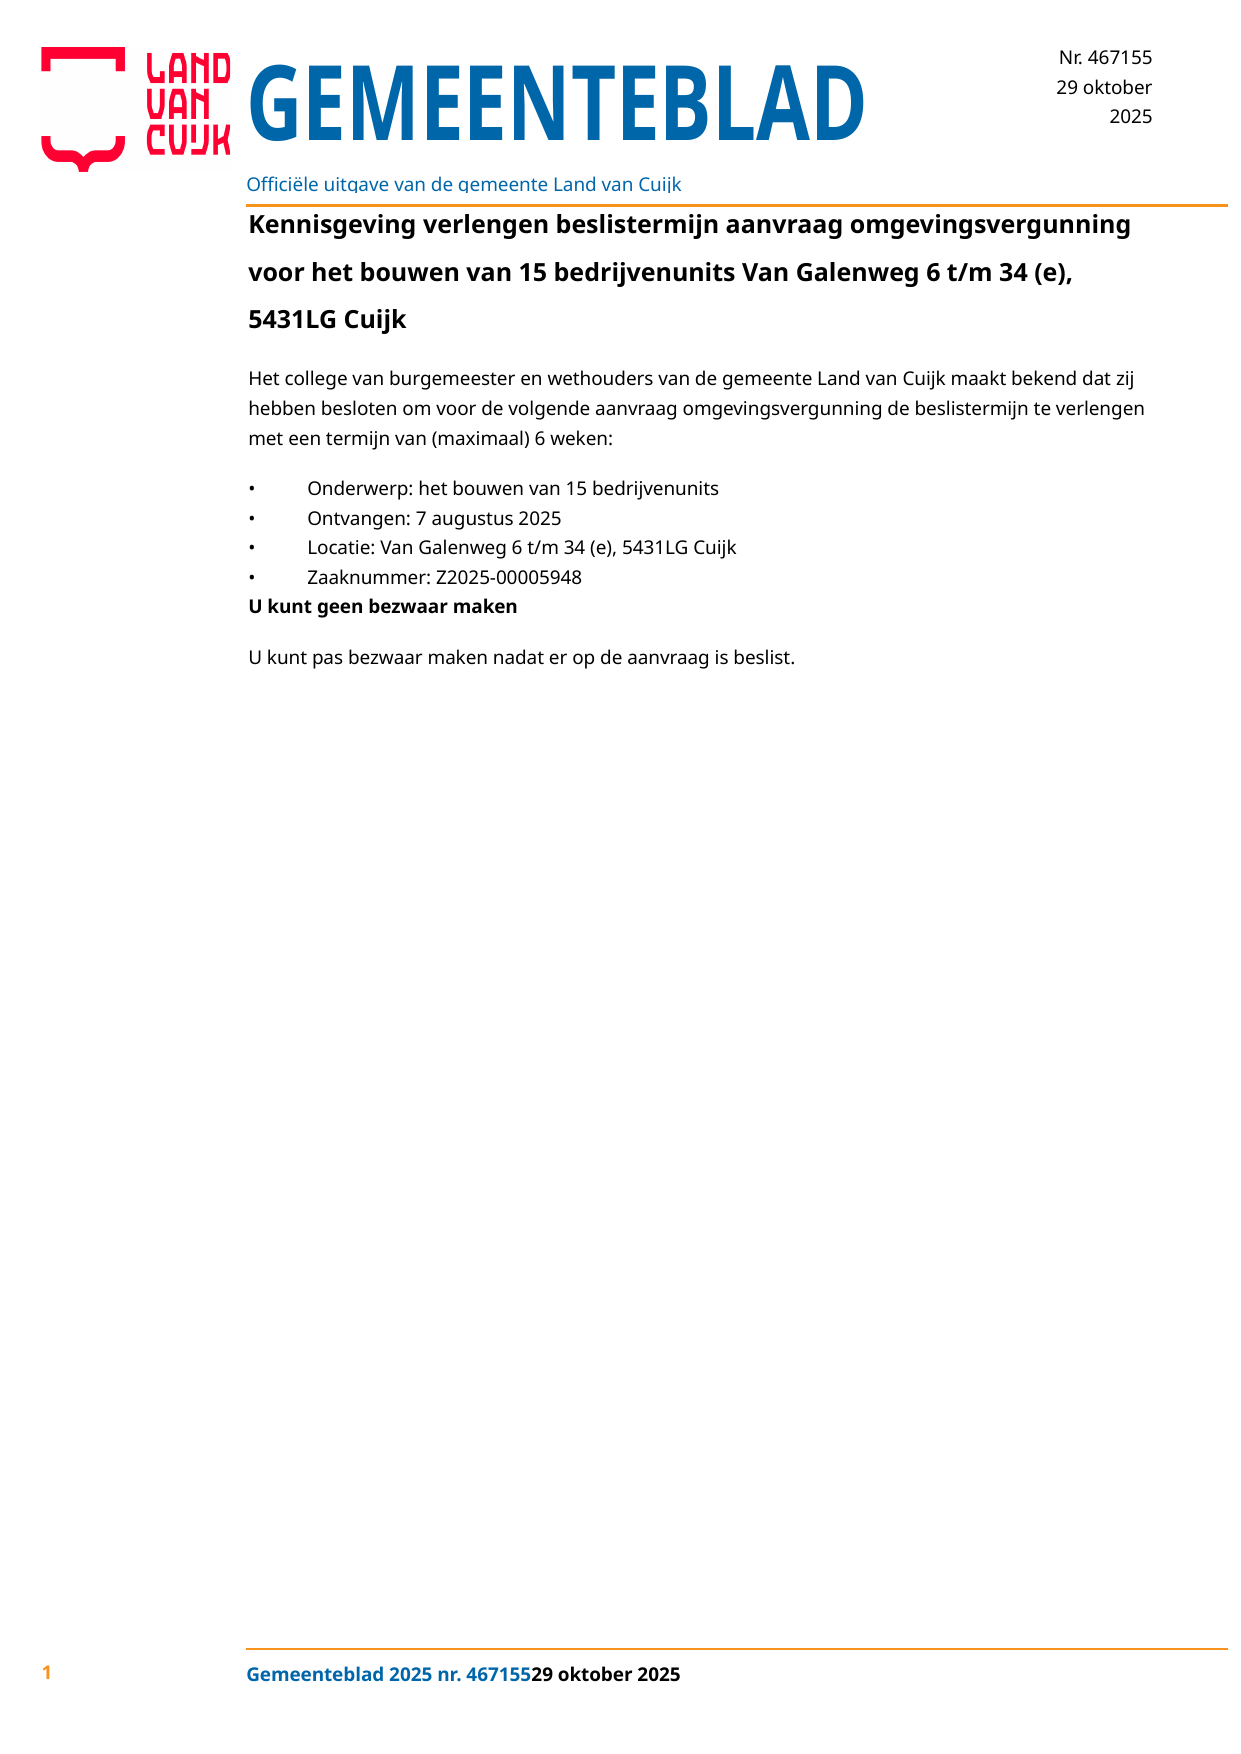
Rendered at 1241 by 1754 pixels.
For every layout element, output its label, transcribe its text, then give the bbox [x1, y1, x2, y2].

text U kunt pas bezwaar maken nadat er op de aanvraag is beslist. [248, 644, 1152, 669]
text Het college van burgemeester en wethouders van de gemeente Land van Cuijk maakt bekend dat zij hebben besloten om voor de volgende aanvraag omgevingsvergunning de beslistermijn te verlengen met een termijn van (maximaal) 6 weken: [248, 366, 1152, 450]
text Kennisgeving verlengen beslistermijn aanvraag omgevingsvergunning voor het bouwen van 15 bedrijvenunits Van Galenweg 6 t/m 34 (e), 5431LG Cuijk [248, 207, 1152, 336]
text U kunt geen bezwaar maken [248, 593, 1152, 619]
list Zaaknummer: Z2025-00005948 [248, 564, 1152, 589]
list Ontvangen: 7 augustus 2025 [248, 505, 1152, 530]
list Onderwerp: het bouwen van 15 bedrijvenunits [248, 475, 1152, 501]
list Locatie: Van Galenweg 6 t/m 34 (e), 5431LG Cuijk [248, 534, 1152, 560]
picture [41, 47, 231, 172]
